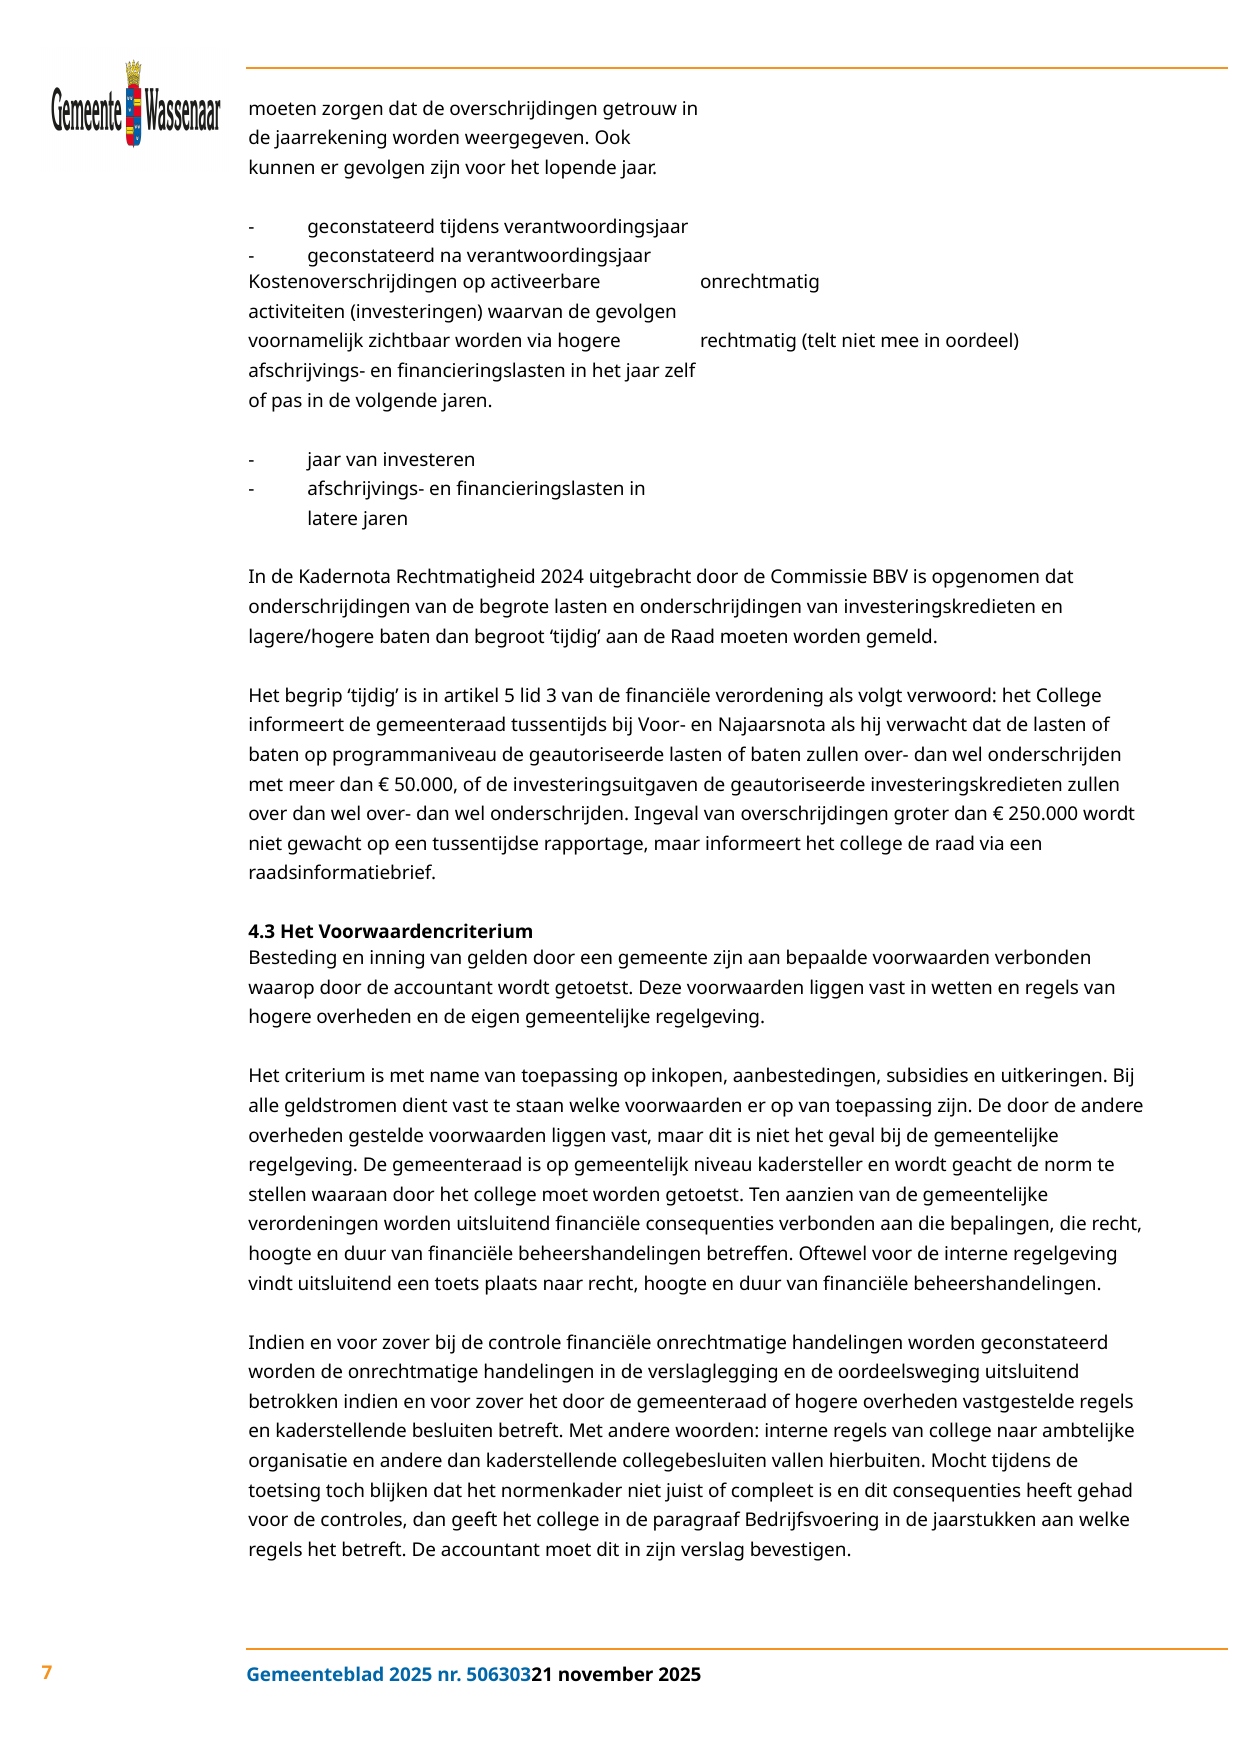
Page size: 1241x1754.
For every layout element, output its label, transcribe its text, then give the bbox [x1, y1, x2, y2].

text In de Kadernota Rechtmatigheid 2024 uitgebracht door de Commissie BBV is opgenomen dat onderschrijdingen van de begrote lasten en onderschrijdingen van investeringskredieten en lagere/hogere baten dan begroot ‘tijdig’ aan de Raad moeten worden gemeld. [248, 564, 1152, 648]
picture [41, 47, 231, 172]
text Het begrip ‘tijdig’ is in artikel 5 lid 3 van de financiële verordening als volgt verwoord: het College informeert de gemeenteraad tussentijds bij Voor- en Najaarsnota als hij verwacht dat de lasten of baten op programmaniveau de geautoriseerde lasten of baten zullen over- dan wel onderschrijden met meer dan € 50.000, of de investeringsuitgaven de geautoriseerde investeringskredieten zullen over dan wel over- dan wel onderschrijden. Ingeval van overschrijdingen groter dan € 250.000 wordt niet gewacht op een tussentijdse rapportage, maar informeert het college de raad via een raadsinformatiebrief. [248, 682, 1152, 885]
table_cell Kostenoverschrijdingen op activeerbare activiteiten (investeringen) waarvan de gevolgen voornamelijk zichtbaar worden via hogere afschrijvings- en financieringslasten in het jaar zelf of pas in de volgende jaren. jaar van investeren afschrijvings- en financieringslasten in latere jaren [248, 269, 700, 531]
text Het criterium is met name van toepassing op inkopen, aanbestedingen, subsidies en uitkeringen. Bij alle geldstromen dient vast te staan welke voorwaarden er op van toepassing zijn. De door de andere overheden gestelde voorwaarden liggen vast, maar dit is niet het geval bij de gemeentelijke regelgeving. De gemeenteraad is op gemeentelijk niveau kadersteller en wordt geacht de norm te stellen waaraan door het college moet worden getoetst. Ten aanzien van de gemeentelijke verordeningen worden uitsluitend financiële consequenties verbonden aan die bepalingen, die recht, hoogte en duur van financiële beheershandelingen betreffen. Oftewel voor de interne regelgeving vindt uitsluitend een toets plaats naar recht, hoogte en duur van financiële beheershandelingen. [248, 1063, 1152, 1296]
table_cell onrechtmatig rechtmatig (telt niet mee in oordeel) [700, 269, 1152, 531]
text 4.3 Het Voorwaardencriterium [248, 919, 1152, 944]
table_cell [700, 95, 1152, 268]
text Indien en voor zover bij de controle financiële onrechtmatige handelingen worden geconstateerd worden de onrechtmatige handelingen in de verslaglegging en de oordeelsweging uitsluitend betrokken indien en voor zover het door de gemeenteraad of hogere overheden vastgestelde regels en kaderstellende besluiten betreft. Met andere woorden: interne regels van college naar ambtelijke organisatie en andere dan kaderstellende collegebesluiten vallen hierbuiten. Mocht tijdens de toetsing toch blijken dat het normenkader niet juist of compleet is en dit consequenties heeft gehad voor de controles, dan geeft het college in de paragraaf Bedrijfsvoering in de jaarstukken aan welke regels het betreft. De accountant moet dit in zijn verslag bevestigen. [248, 1329, 1152, 1562]
text Besteding en inning van gelden door een gemeente zijn aan bepaalde voorwaarden verbonden waarop door de accountant wordt getoetst. Deze voorwaarden liggen vast in wetten en regels van hogere overheden en de eigen gemeentelijke regelgeving. [248, 944, 1152, 1029]
table_cell moeten zorgen dat de overschrijdingen getrouw in de jaarrekening worden weergegeven. Ook kunnen er gevolgen zijn voor het lopende jaar. geconstateerd tijdens verantwoordingsjaar geconstateerd na verantwoordingsjaar [248, 95, 700, 268]
